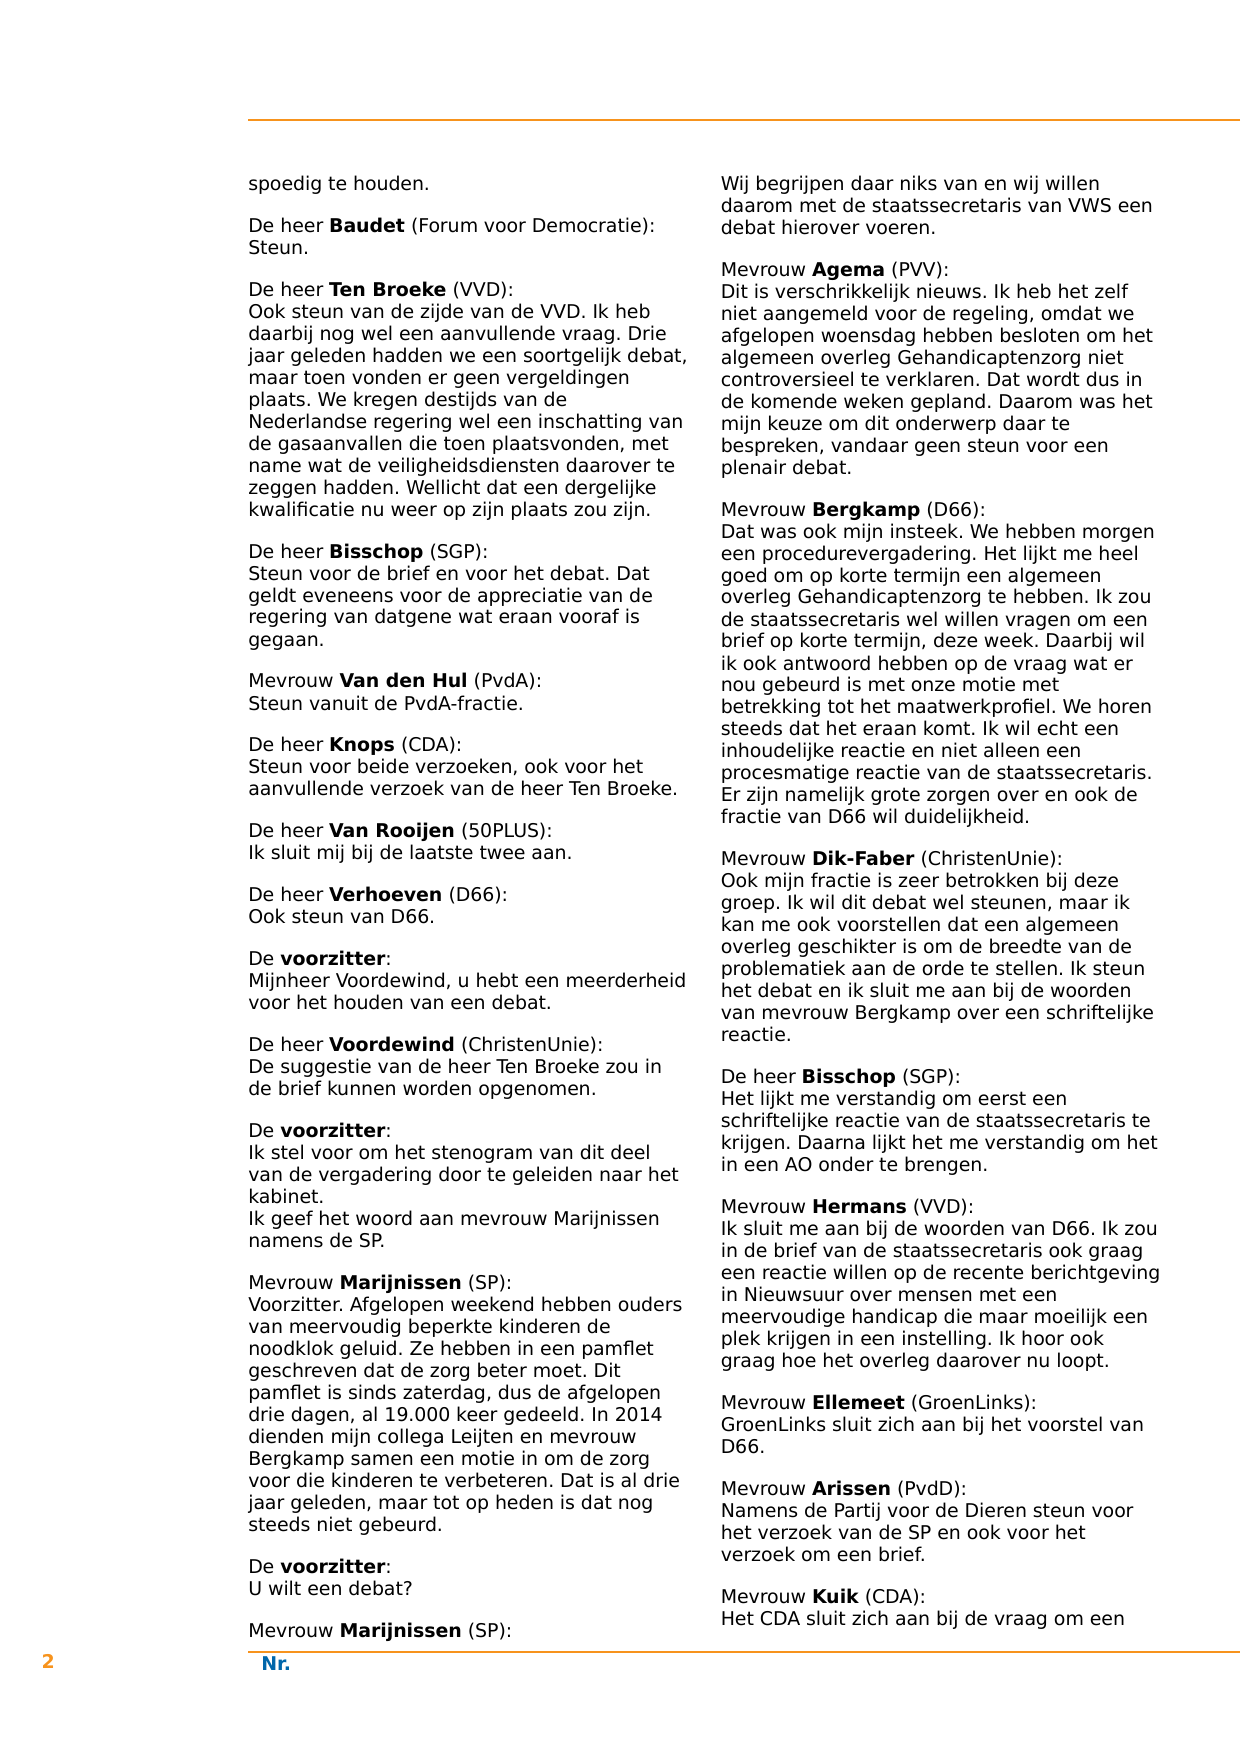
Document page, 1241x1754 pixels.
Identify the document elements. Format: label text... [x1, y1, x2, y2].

text De heer Baudet (Forum voor Democratie): [248, 215, 691, 237]
text Mijnheer Voordewind, u hebt een meerderheid voor het houden van een debat. [248, 970, 691, 1014]
text Dat was ook mijn insteek. We hebben morgen een procedurevergadering. Het lijkt me heel goed om op korte termijn een algemeen overleg Gehandicaptenzorg te hebben. Ik zou de staatssecretaris wel willen vragen om een brief op korte termijn, deze week. Daarbij wil ik ook antwoord hebben op de vraag wat er nou gebeurd is met onze motie met betrekking tot het maatwerkprofiel. We horen steeds dat het eraan komt. Ik wil echt een inhoudelijke reactie en niet alleen een procesmatige reactie van de staatssecretaris. Er zijn namelijk grote zorgen over en ook de fractie van D66 wil duidelijkheid. [721, 521, 1163, 828]
text Mevrouw Van den Hul (PvdA): [248, 670, 691, 692]
text Wij begrijpen daar niks van en wij willen daarom met de staatssecretaris van VWS een debat hierover voeren. [721, 173, 1163, 239]
text spoedig te houden. [248, 173, 691, 195]
text De heer Bisschop (SGP): [248, 541, 691, 562]
text Mevrouw Agema (PVV): [721, 259, 1163, 281]
text Het lijkt me verstandig om eerst een schriftelijke reactie van de staatssecretaris te krijgen. Daarna lijkt het me verstandig om het in een AO onder te brengen. [721, 1088, 1163, 1176]
text Ik sluit me aan bij de woorden van D66. Ik zou in de brief van de staatssecretaris ook graag een reactie willen op de recente berichtgeving in Nieuwsuur over mensen met een meervoudige handicap die maar moeilijk een plek krijgen in een instelling. Ik hoor ook graag hoe het overleg daarover nu loopt. [721, 1218, 1163, 1372]
text Mevrouw Ellemeet (GroenLinks): [721, 1392, 1163, 1414]
text Steun voor de brief en voor het debat. Dat geldt eveneens voor de appreciatie van de regering van datgene wat eraan vooraf is gegaan. [248, 562, 691, 650]
text Het CDA sluit zich aan bij de vraag om een [721, 1608, 1163, 1629]
text Steun vanuit de PvdA-fractie. [248, 692, 691, 714]
text Ook steun van D66. [248, 906, 691, 928]
text Namens de Partij voor de Dieren steun voor het verzoek van de SP en ook voor het verzoek om een brief. [721, 1500, 1163, 1566]
text U wilt een debat? [248, 1578, 691, 1600]
text Mevrouw Bergkamp (D66): [721, 498, 1163, 521]
text Voorzitter. Afgelopen weekend hebben ouders van meervoudig beperkte kinderen de noodklok geluid. Ze hebben in een pamflet geschreven dat de zorg beter moet. Dit pamflet is sinds zaterdag, dus de afgelopen drie dagen, al 19.000 keer gedeeld. In 2014 dienden mijn collega Leijten en mevrouw Bergkamp samen een motie in om de zorg voor die kinderen te verbeteren. Dat is al drie jaar geleden, maar tot op heden is dat nog steeds niet gebeurd. [248, 1294, 691, 1536]
text De heer Knops (CDA): [248, 734, 691, 756]
text De voorzitter: [248, 1120, 691, 1142]
text Mevrouw Dik-Faber (ChristenUnie): [721, 848, 1163, 870]
text De voorzitter: [248, 948, 691, 970]
text Mevrouw Arissen (PvdD): [721, 1478, 1163, 1500]
text De heer Voordewind (ChristenUnie): [248, 1034, 691, 1056]
text Steun voor beide verzoeken, ook voor het aanvullende verzoek van de heer Ten Broeke. [248, 756, 691, 800]
text Ik stel voor om het stenogram van dit deel van de vergadering door te geleiden naar het kabinet. [248, 1142, 691, 1208]
text Ik geef het woord aan mevrouw Marijnissen namens de SP. [248, 1208, 691, 1252]
text Steun. [248, 237, 691, 259]
text De heer Verhoeven (D66): [248, 884, 691, 906]
text De heer Van Rooijen (50PLUS): [248, 820, 691, 842]
text De suggestie van de heer Ten Broeke zou in de brief kunnen worden opgenomen. [248, 1056, 691, 1100]
text GroenLinks sluit zich aan bij het voorstel van D66. [721, 1414, 1163, 1458]
text Ik sluit mij bij de laatste twee aan. [248, 842, 691, 864]
text De heer Bisschop (SGP): [721, 1066, 1163, 1088]
text De heer Ten Broeke (VVD): [248, 279, 691, 301]
text Ook steun van de zijde van de VVD. Ik heb daarbij nog wel een aanvullende vraag. Drie jaar geleden hadden we een soortgelijk debat, maar toen vonden er geen vergeldingen plaats. We kregen destijds van de Nederlandse regering wel een inschatting van de gasaanvallen die toen plaatsvonden, met name wat de veiligheidsdiensten daarover te zeggen hadden. Wellicht dat een dergelijke kwalificatie nu weer op zijn plaats zou zijn. [248, 301, 691, 521]
text Mevrouw Kuik (CDA): [721, 1586, 1163, 1608]
text De voorzitter: [248, 1556, 691, 1578]
text Mevrouw Marijnissen (SP): [248, 1272, 691, 1294]
text Dit is verschrikkelijk nieuws. Ik heb het zelf niet aangemeld voor de regeling, omdat we afgelopen woensdag hebben besloten om het algemeen overleg Gehandicaptenzorg niet controversieel te verklaren. Dat wordt dus in de komende weken gepland. Daarom was het mijn keuze om dit onderwerp daar te bespreken, vandaar geen steun voor een plenair debat. [721, 281, 1163, 478]
text Mevrouw Hermans (VVD): [721, 1196, 1163, 1218]
text Ook mijn fractie is zeer betrokken bij deze groep. Ik wil dit debat wel steunen, maar ik kan me ook voorstellen dat een algemeen overleg geschikter is om de breedte van de problematiek aan de orde te stellen. Ik steun het debat en ik sluit me aan bij de woorden van mevrouw Bergkamp over een schriftelijke reactie. [721, 870, 1163, 1046]
text Mevrouw Marijnissen (SP): [248, 1620, 691, 1642]
